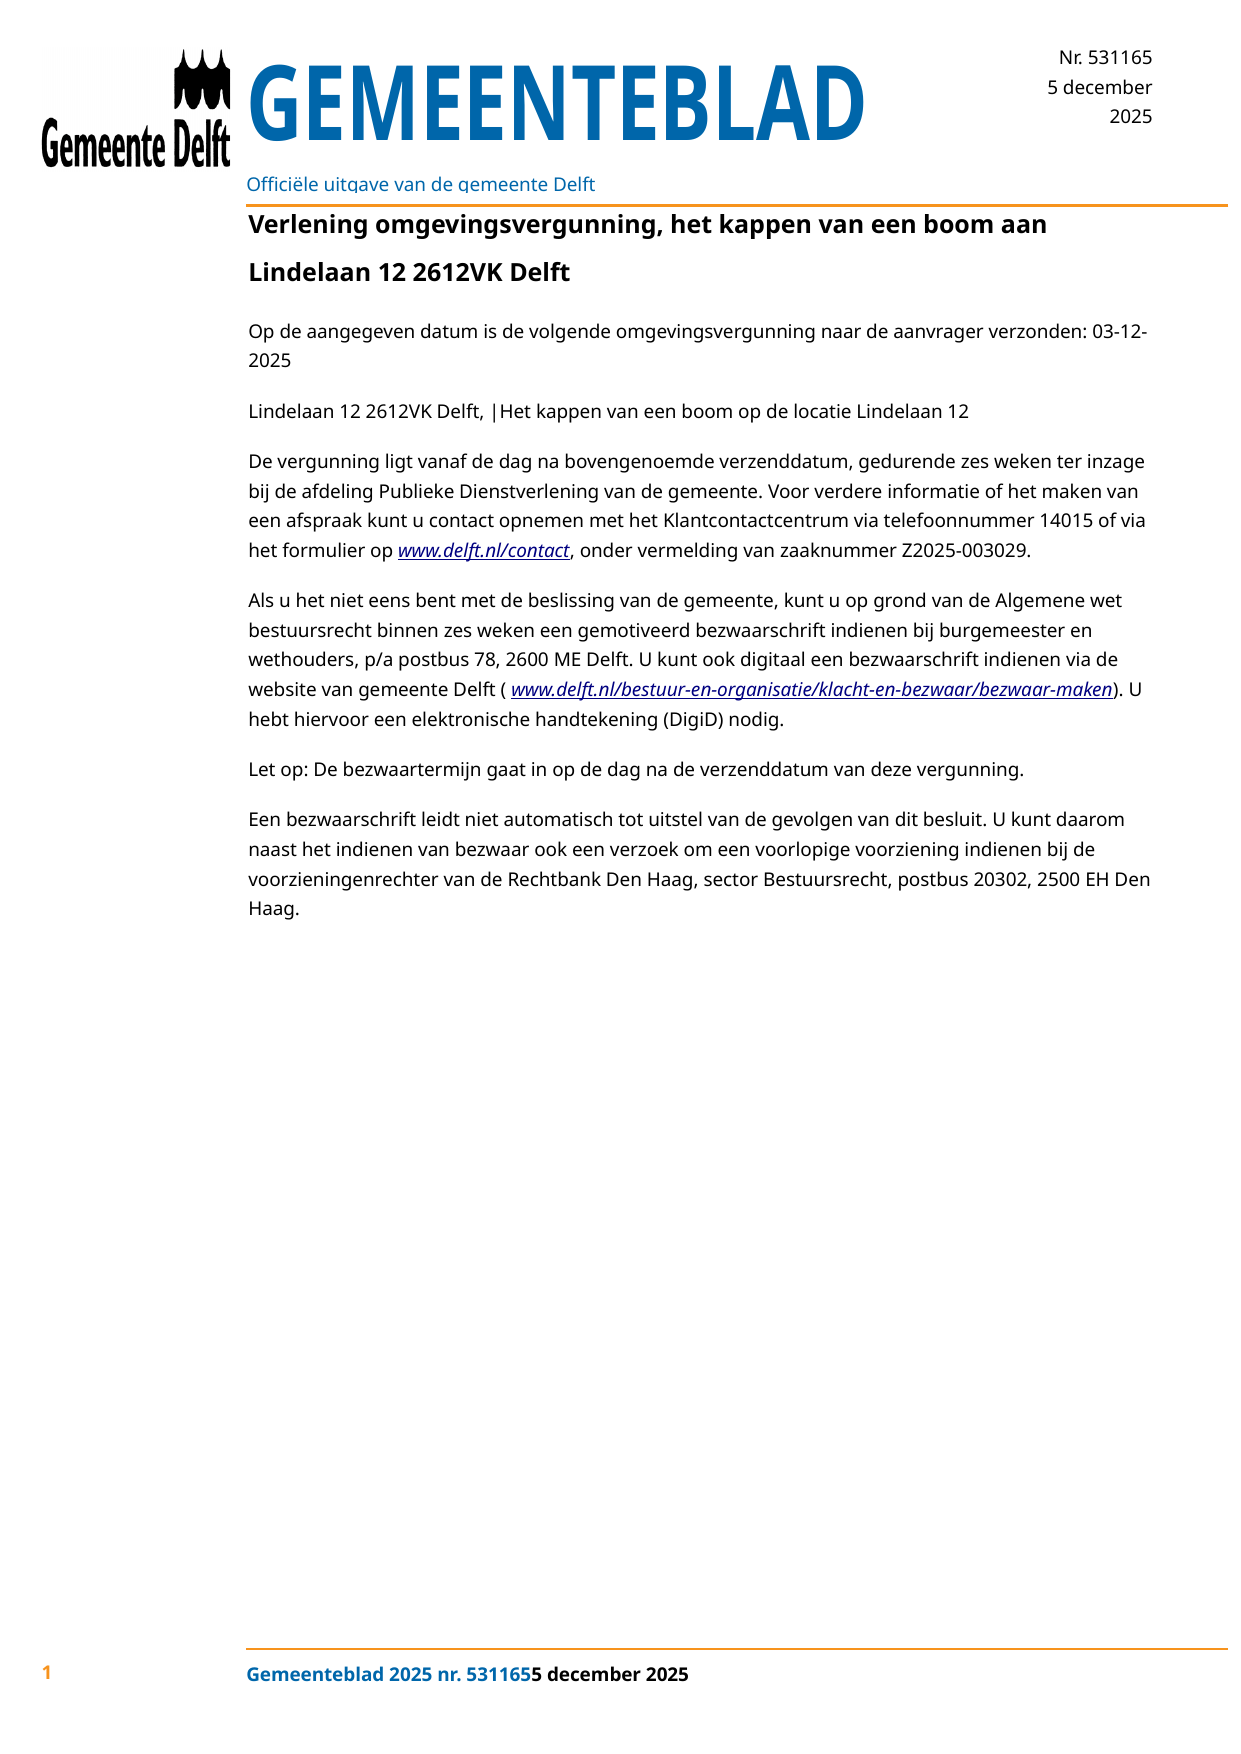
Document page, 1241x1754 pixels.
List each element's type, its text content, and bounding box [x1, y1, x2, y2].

text Verlening omgevingsvergunning, het kappen van een boom aan Lindelaan 12 2612VK Delft [248, 207, 1152, 288]
picture [41, 47, 231, 172]
text Als u het niet eens bent met de beslissing van de gemeente, kunt u op grond van de Algemene wet bestuursrecht binnen zes weken een gemotiveerd bezwaarschrift indienen bij burgemeester en wethouders, p/a postbus 78, 2600 ME Delft. U kunt ook digitaal een bezwaarschrift indienen via de website van gemeente Delft ( www.delft.nl/bestuur-en-organisatie/klacht-en-bezwaar/bezwaar-maken). U hebt hiervoor een elektronische handtekening (DigiD) nodig. [248, 587, 1152, 732]
text Lindelaan 12 2612VK Delft, |Het kappen van een boom op de locatie Lindelaan 12 [248, 398, 1152, 424]
text De vergunning ligt vanaf de dag na bovengenoemde verzenddatum, gedurende zes weken ter inzage bij de afdeling Publieke Dienstverlening van de gemeente. Voor verdere informatie of het maken van een afspraak kunt u contact opnemen met het Klantcontactcentrum via telefoonnummer 14015 of via het formulier op www.delft.nl/contact, onder vermelding van zaaknummer Z2025-003029. [248, 448, 1152, 563]
text Let op: De bezwaartermijn gaat in op de dag na de verzenddatum van deze vergunning. [248, 756, 1152, 782]
text Op de aangegeven datum is de volgende omgevingsvergunning naar de aanvrager verzonden: 03-12-2025 [248, 318, 1152, 373]
text Een bezwaarschrift leidt niet automatisch tot uitstel van de gevolgen van dit besluit. U kunt daarom naast het indienen van bezwaar ook een verzoek om een voorlopige voorziening indienen bij de voorzieningenrechter van de Rechtbank Den Haag, sector Bestuursrecht, postbus 20302, 2500 EH Den Haag. [248, 807, 1152, 921]
